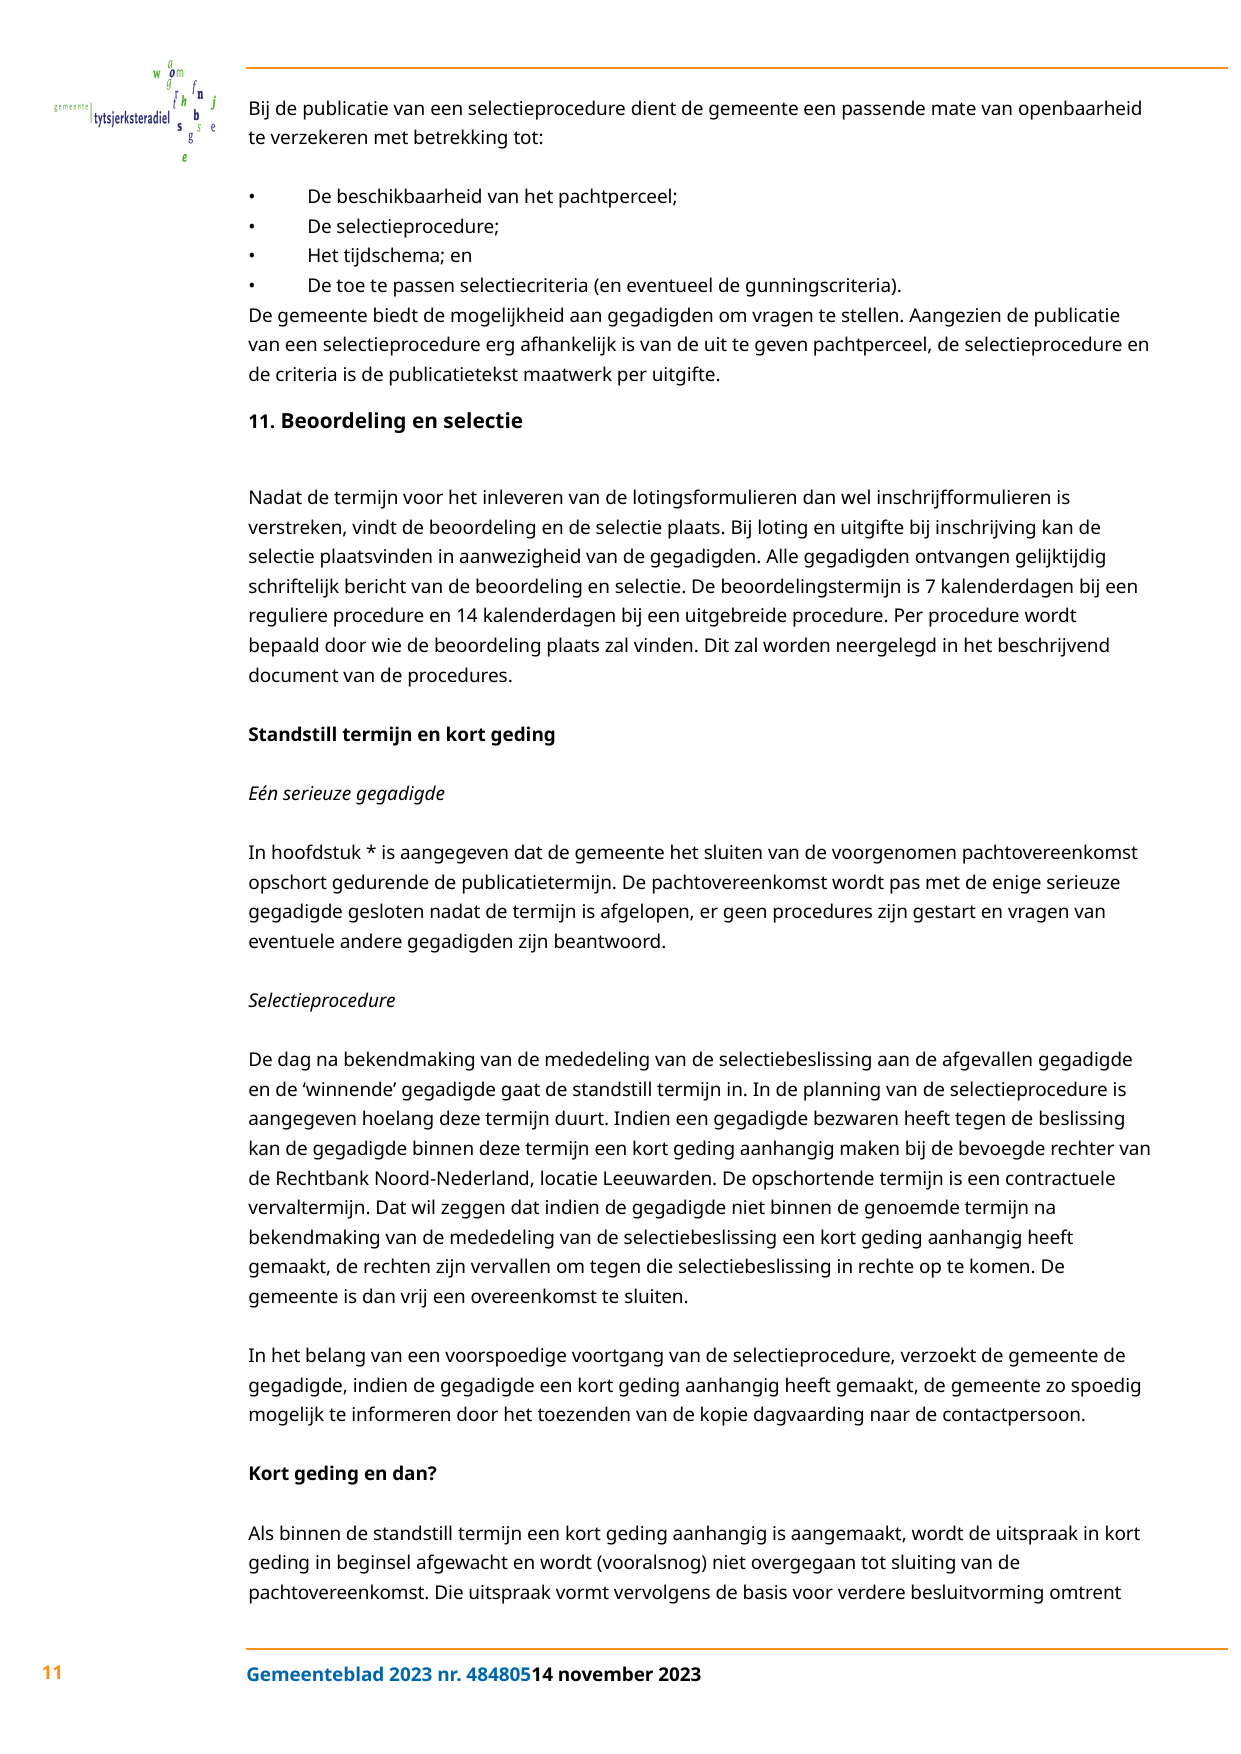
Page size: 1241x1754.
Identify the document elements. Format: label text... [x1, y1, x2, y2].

text De dag na bekendmaking van de mededeling van de selectiebeslissing aan de afgevallen gegadigde en de ‘winnende’ gegadigde gaat de standstill termijn in. In de planning van de selectieprocedure is aangegeven hoelang deze termijn duurt. Indien een gegadigde bezwaren heeft tegen de beslissing kan de gegadigde binnen deze termijn een kort geding aanhangig maken bij de bevoegde rechter van de Rechtbank Noord-Nederland, locatie Leeuwarden. De opschortende termijn is een contractuele vervaltermijn. Dat wil zeggen dat indien de gegadigde niet binnen de genoemde termijn na bekendmaking van de mededeling van de selectiebeslissing een kort geding aanhangig heeft gemaakt, de rechten zijn vervallen om tegen die selectiebeslissing in rechte op te komen. De gemeente is dan vrij een overeenkomst te sluiten. [248, 1046, 1152, 1309]
list Het tijdschema; en [248, 243, 1152, 268]
text In het belang van een voorspoedige voortgang van de selectieprocedure, verzoekt de gemeente de gegadigde, indien de gegadigde een kort geding aanhangig heeft gemaakt, de gemeente zo spoedig mogelijk te informeren door het toezenden van de kopie dagvaarding naar de contactpersoon. [248, 1342, 1152, 1427]
text Selectieprocedure [248, 987, 1152, 1013]
text Bij de publicatie van een selectieprocedure dient de gemeente een passende mate van openbaarheid te verzekeren met betrekking tot: [248, 95, 1152, 150]
picture [41, 47, 231, 172]
text 11. Beoordeling en selectie [248, 407, 1152, 435]
list De selectieprocedure; [248, 213, 1152, 239]
text Kort geding en dan? [248, 1461, 1152, 1486]
list De toe te passen selectiecriteria (en eventueel de gunningscriteria). [248, 272, 1152, 298]
text Standstill termijn en kort geding [248, 721, 1152, 747]
text Eén serieuze gegadigde [248, 780, 1152, 806]
text In hoofdstuk * is aangegeven dat de gemeente het sluiten van de voorgenomen pachtovereenkomst opschort gedurende de publicatietermijn. De pachtovereenkomst wordt pas met de enige serieuze gegadigde gesloten nadat de termijn is afgelopen, er geen procedures zijn gestart en vragen van eventuele andere gegadigden zijn beantwoord. [248, 839, 1152, 954]
list De beschikbaarheid van het pachtperceel; [248, 183, 1152, 209]
text Nadat de termijn voor het inleveren van de lotingsformulieren dan wel inschrijfformulieren is verstreken, vindt de beoordeling en de selectie plaats. Bij loting en uitgifte bij inschrijving kan de selectie plaatsvinden in aanwezigheid van de gegadigden. Alle gegadigden ontvangen gelijktijdig schriftelijk bericht van de beoordeling en selectie. De beoordelingstermijn is 7 kalenderdagen bij een reguliere procedure en 14 kalenderdagen bij een uitgebreide procedure. Per procedure wordt bepaald door wie de beoordeling plaats zal vinden. Dit zal worden neergelegd in het beschrijvend document van de procedures. [248, 484, 1152, 688]
text Als binnen de standstill termijn een kort geding aanhangig is aangemaakt, wordt de uitspraak in kort geding in beginsel afgewacht en wordt (vooralsnog) niet overgegaan tot sluiting van de pachtovereenkomst. Die uitspraak vormt vervolgens de basis voor verdere besluitvorming omtrent [248, 1520, 1152, 1605]
text De gemeente biedt de mogelijkheid aan gegadigden om vragen te stellen. Aangezien de publicatie van een selectieprocedure erg afhankelijk is van de uit te geven pachtperceel, de selectieprocedure en de criteria is de publicatietekst maatwerk per uitgifte. [248, 302, 1152, 387]
